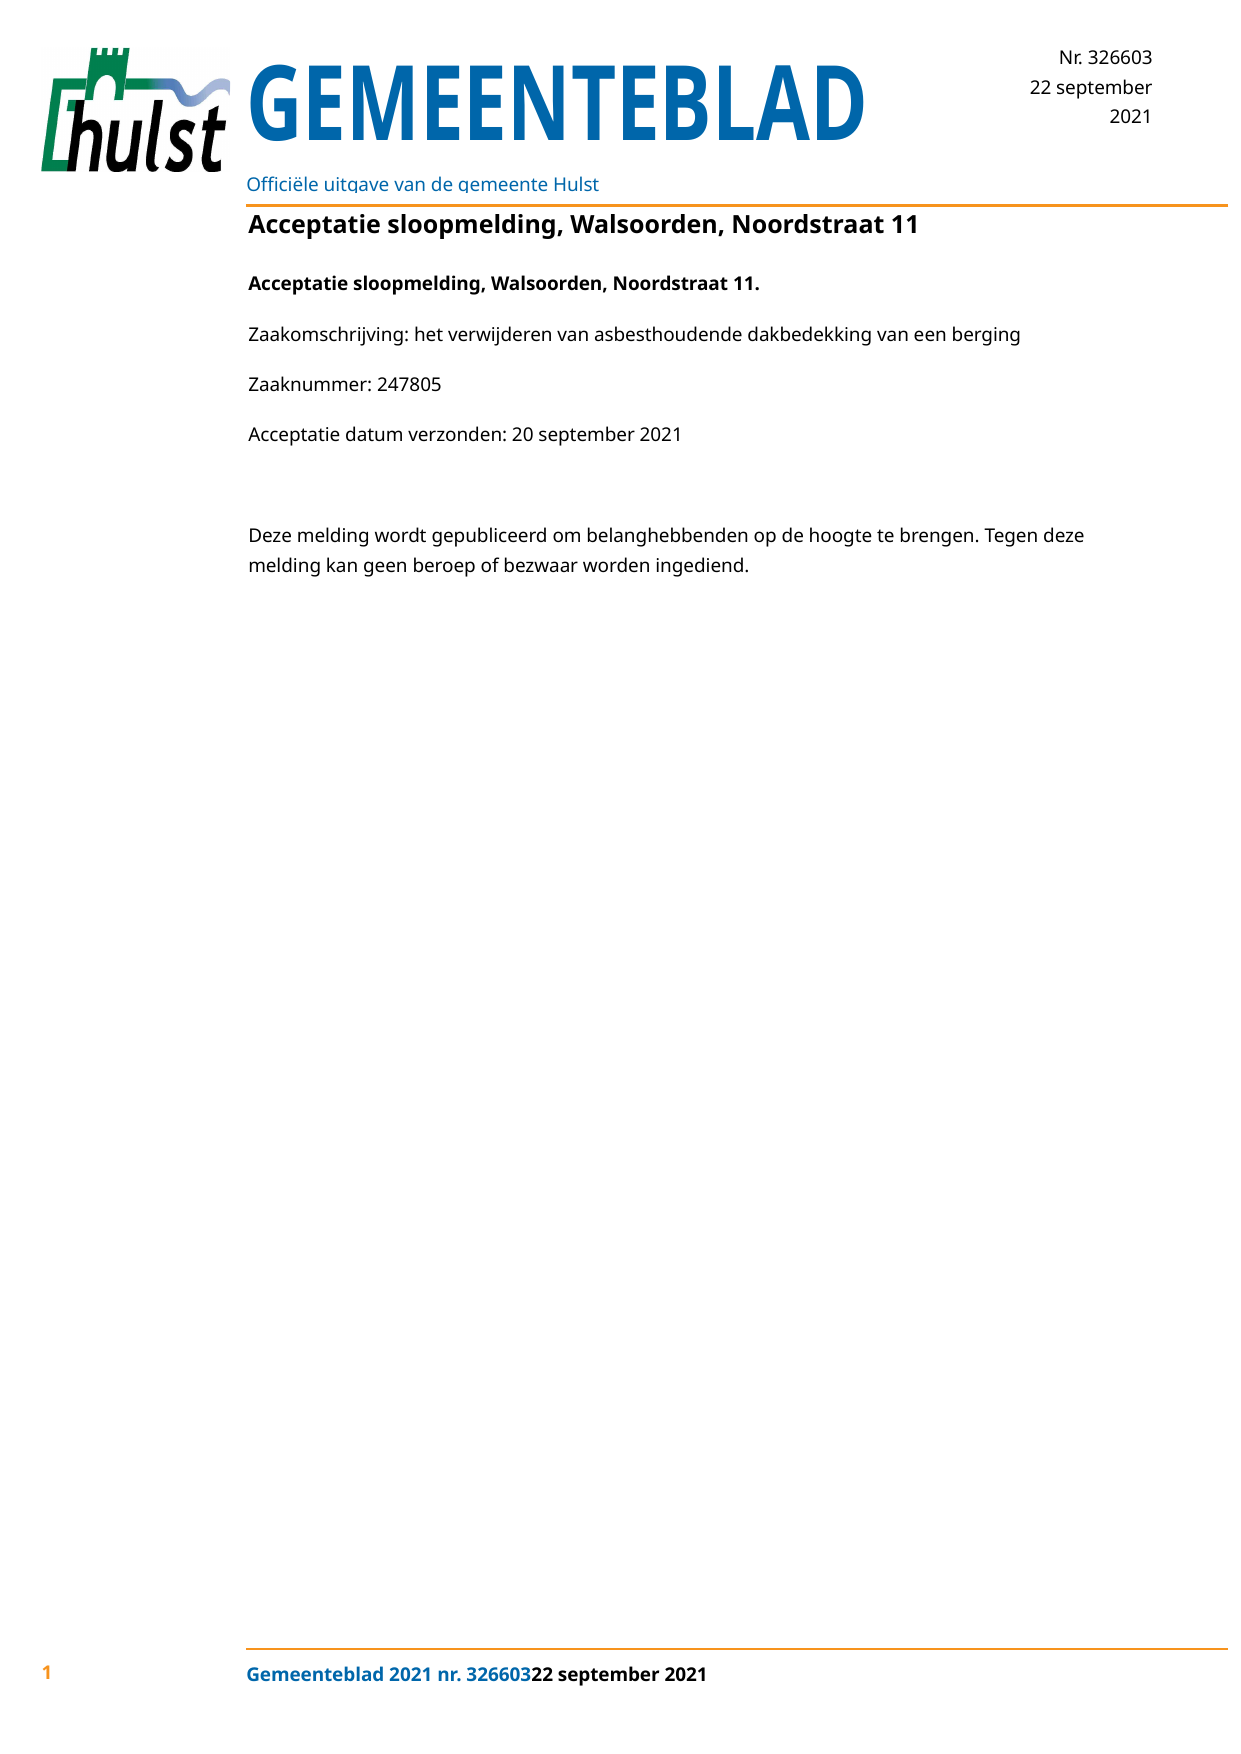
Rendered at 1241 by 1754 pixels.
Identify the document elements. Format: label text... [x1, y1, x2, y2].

text Acceptatie sloopmelding, Walsoorden, Noordstraat 11. [248, 270, 1152, 296]
text Acceptatie datum verzonden: 20 september 2021 [248, 422, 1152, 447]
text Zaakomschrijving: het verwijderen van asbesthoudende dakbedekking van een berging [248, 321, 1152, 346]
picture [41, 47, 231, 172]
text Acceptatie sloopmelding, Walsoorden, Noordstraat 11 [248, 207, 1152, 241]
text Deze melding wordt gepubliceerd om belanghebbenden op de hoogte te brengen. Tegen deze melding kan geen beroep of bezwaar worden ingediend. [248, 522, 1152, 578]
text Zaaknummer: 247805 [248, 371, 1152, 397]
